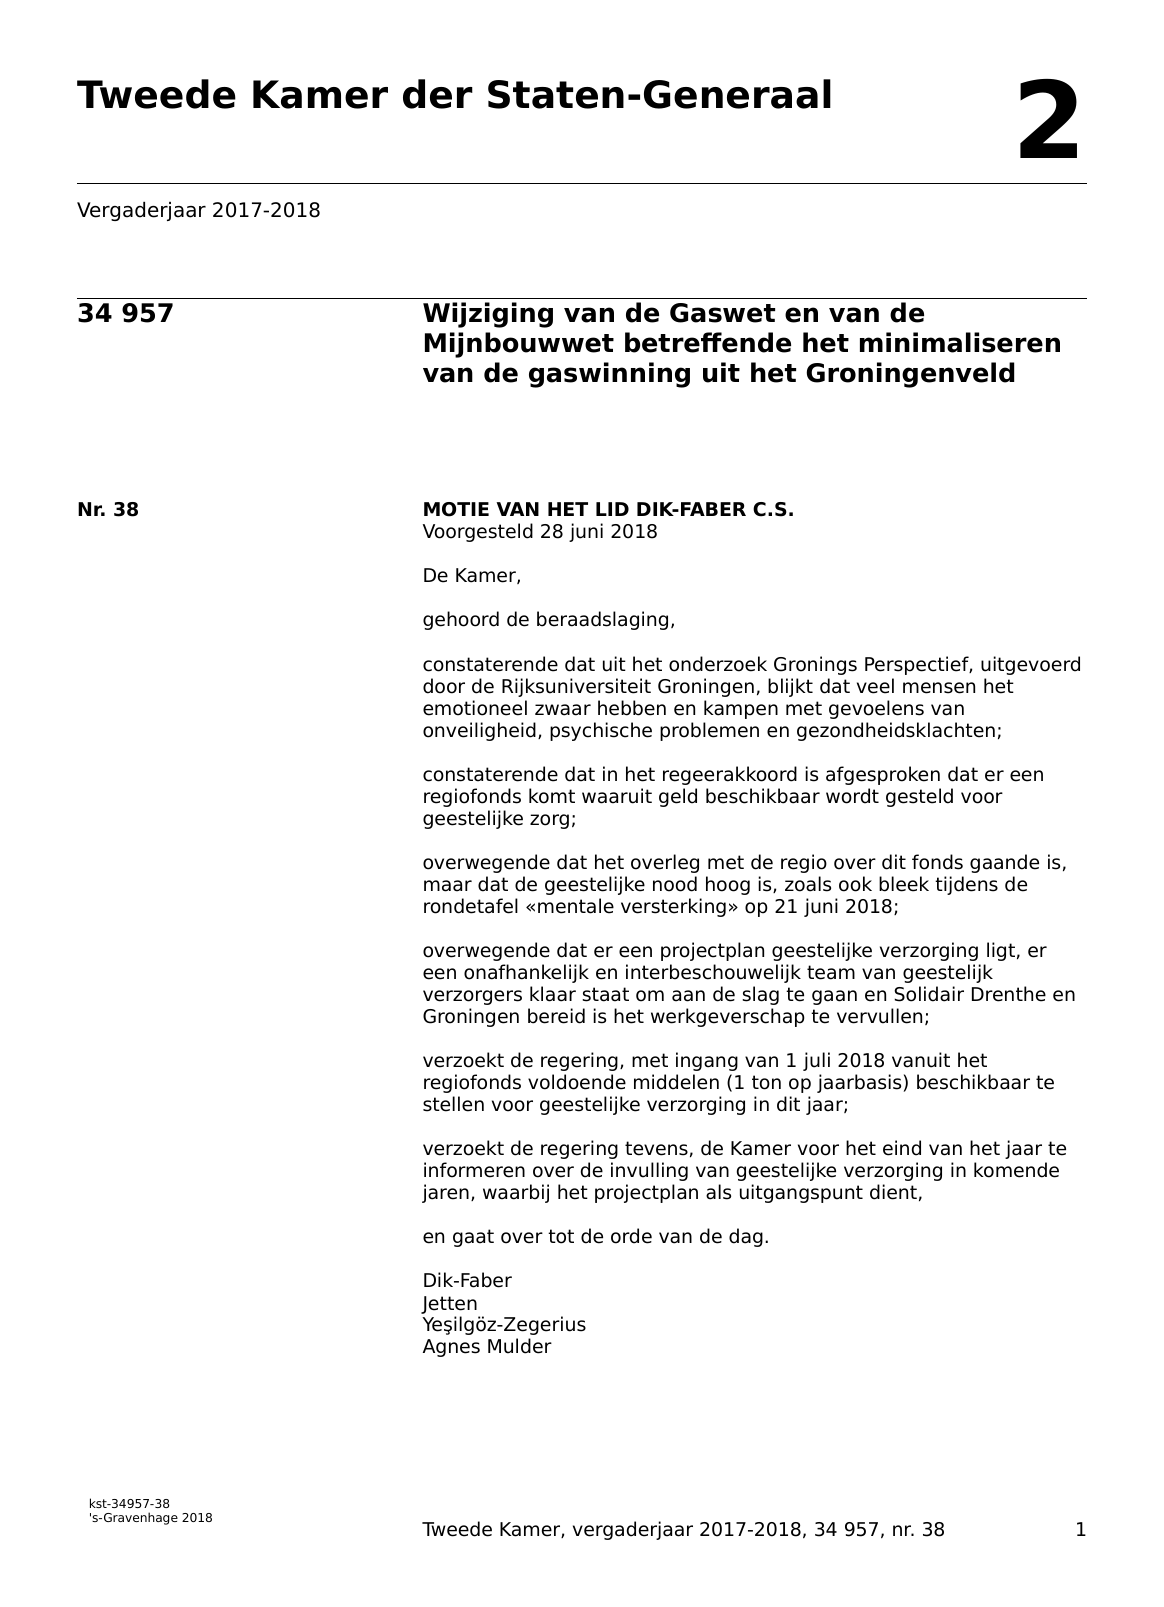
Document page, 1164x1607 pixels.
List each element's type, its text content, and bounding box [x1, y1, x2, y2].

text gehoord de beraadslaging, [422, 609, 1087, 631]
text Jetten [422, 1292, 1087, 1314]
text constaterende dat in het regeerakkoord is afgesproken dat er een regiofonds komt waaruit geld beschikbaar wordt gesteld voor geestelijke zorg; [422, 764, 1087, 829]
text verzoekt de regering tevens, de Kamer voor het eind van het jaar te informeren over de invulling van geestelijke verzorging in komende jaren, waarbij het projectplan als uitgangspunt dient, [422, 1138, 1087, 1204]
text Voorgesteld 28 juni 2018 [422, 521, 1087, 543]
text overwegende dat er een projectplan geestelijke verzorging ligt, er een onafhankelijk en interbeschouwelijk team van geestelijk verzorgers klaar staat om aan de slag te gaan en Solidair Drenthe en Groningen bereid is het werkgeverschap te vervullen; [422, 940, 1087, 1028]
table_header 2 [886, 59, 1087, 183]
subtitle Nr. 38 MOTIE VAN HET LID DIK-FABER C.S. [77, 499, 1087, 521]
text Dik-Faber [422, 1270, 1087, 1292]
text overwegende dat het overleg met de regio over dit fonds gaande is, maar dat de geestelijke nood hoog is, zoals ook bleek tijdens de rondetafel «mentale versterking» op 21 juni 2018; [422, 852, 1087, 918]
text kst-34957-38 [88, 1497, 323, 1511]
text Agnes Mulder [422, 1336, 1087, 1358]
subtitle 34 957 Wijziging van de Gaswet en van de Mijnbouwwet betreffende het minimaliseren van de gaswinning uit het Groningenveld [77, 299, 1087, 388]
text De Kamer, [422, 565, 1087, 587]
table_header Tweede Kamer der Staten-Generaal [77, 59, 886, 183]
text 's-Gravenhage 2018 [88, 1511, 323, 1525]
text en gaat over tot de orde van de dag. [422, 1226, 1087, 1248]
text Yeşilgöz-Zegerius [422, 1314, 1087, 1336]
text constaterende dat uit het onderzoek Gronings Perspectief, uitgevoerd door de Rijksuniversiteit Groningen, blijkt dat veel mensen het emotioneel zwaar hebben en kampen met gevoelens van onveiligheid, psychische problemen en gezondheidsklachten; [422, 653, 1087, 741]
table_cell Vergaderjaar 2017-2018 [77, 184, 1087, 298]
text verzoekt de regering, met ingang van 1 juli 2018 vanuit het regiofonds voldoende middelen (1 ton op jaarbasis) beschikbaar te stellen voor geestelijke verzorging in dit jaar; [422, 1050, 1087, 1116]
